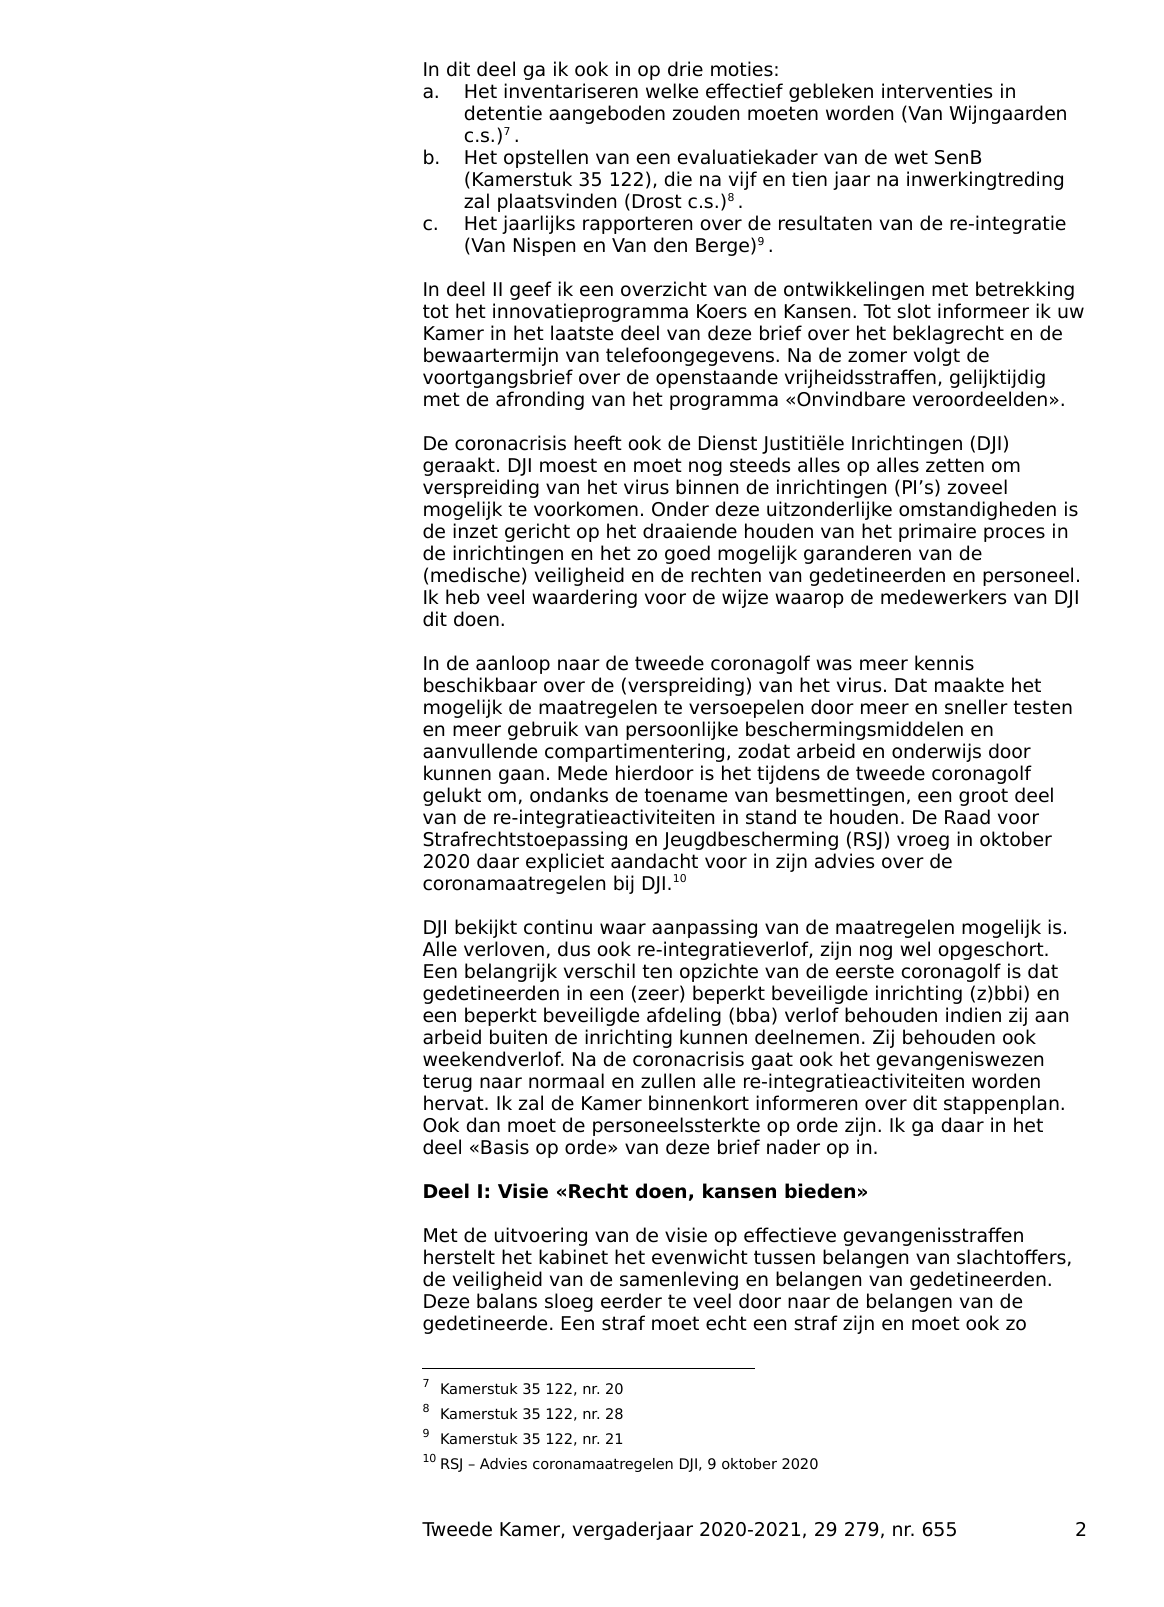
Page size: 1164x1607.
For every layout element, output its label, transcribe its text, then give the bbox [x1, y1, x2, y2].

subtitle Deel I: Visie «Recht doen, kansen bieden» [422, 1181, 1087, 1203]
text DJI bekijkt continu waar aanpassing van de maatregelen mogelijk is. Alle verloven, dus ook re-integratieverlof, zijn nog wel opgeschort. Een belangrijk verschil ten opzichte van de eerste coronagolf is dat gedetineerden in een (zeer) beperkt beveiligde inrichting (z)bbi) en een beperkt beveiligde afdeling (bba) verlof behouden indien zij aan arbeid buiten de inrichting kunnen deelnemen. Zij behouden ook weekendverlof. Na de coronacrisis gaat ook het gevangeniswezen terug naar normaal en zullen alle re-integratieactiviteiten worden hervat. Ik zal de Kamer binnenkort informeren over dit stappenplan. Ook dan moet de personeelssterkte op orde zijn. Ik ga daar in het deel «Basis op orde» van deze brief nader op in. [422, 917, 1087, 1159]
text Kamerstuk 35 122, nr. 28 [422, 1402, 1087, 1424]
text b. Het opstellen van een evaluatiekader van de wet SenB (Kamerstuk 35 122), die na vijf en tien jaar na inwerkingtreding zal plaatsvinden (Drost c.s.). [422, 147, 1087, 213]
text Kamerstuk 35 122, nr. 21 [422, 1427, 1087, 1449]
text c. Het jaarlijks rapporteren over de resultaten van de re-integratie (Van Nispen en Van den Berge). [422, 213, 1087, 257]
text In dit deel ga ik ook in op drie moties: [422, 59, 1087, 81]
text In deel II geef ik een overzicht van de ontwikkelingen met betrekking tot het innovatieprogramma Koers en Kansen. Tot slot informeer ik uw Kamer in het laatste deel van deze brief over het beklagrecht en de bewaartermijn van telefoongegevens. Na de zomer volgt de voortgangsbrief over de openstaande vrijheidsstraffen, gelijktijdig met de afronding van het programma «Onvindbare veroordeelden». [422, 279, 1087, 411]
text Kamerstuk 35 122, nr. 20 [422, 1377, 1087, 1399]
text In de aanloop naar de tweede coronagolf was meer kennis beschikbaar over de (verspreiding) van het virus. Dat maakte het mogelijk de maatregelen te versoepelen door meer en sneller testen en meer gebruik van persoonlijke beschermingsmiddelen en aanvullende compartimentering, zodat arbeid en onderwijs door kunnen gaan. Mede hierdoor is het tijdens de tweede coronagolf gelukt om, ondanks de toename van besmettingen, een groot deel van de re-integratieactiviteiten in stand te houden. De Raad voor Strafrechtstoepassing en Jeugdbescherming (RSJ) vroeg in oktober 2020 daar expliciet aandacht voor in zijn advies over de coronamaatregelen bij DJI. [422, 653, 1087, 895]
text RSJ – Advies coronamaatregelen DJI, 9 oktober 2020 [422, 1452, 1087, 1474]
text De coronacrisis heeft ook de Dienst Justitiële Inrichtingen (DJI) geraakt. DJI moest en moet nog steeds alles op alles zetten om verspreiding van het virus binnen de inrichtingen (PI’s) zoveel mogelijk te voorkomen. Onder deze uitzonderlijke omstandigheden is de inzet gericht op het draaiende houden van het primaire proces in de inrichtingen en het zo goed mogelijk garanderen van de (medische) veiligheid en de rechten van gedetineerden en personeel. Ik heb veel waardering voor de wijze waarop de medewerkers van DJI dit doen. [422, 433, 1087, 631]
text a. Het inventariseren welke effectief gebleken interventies in detentie aangeboden zouden moeten worden (Van Wijngaarden c.s.). [422, 81, 1087, 147]
text Met de uitvoering van de visie op effectieve gevangenisstraffen herstelt het kabinet het evenwicht tussen belangen van slachtoffers, de veiligheid van de samenleving en belangen van gedetineerden. Deze balans sloeg eerder te veel door naar de belangen van de gedetineerde. Een straf moet echt een straf zijn en moet ook zo [422, 1225, 1087, 1335]
